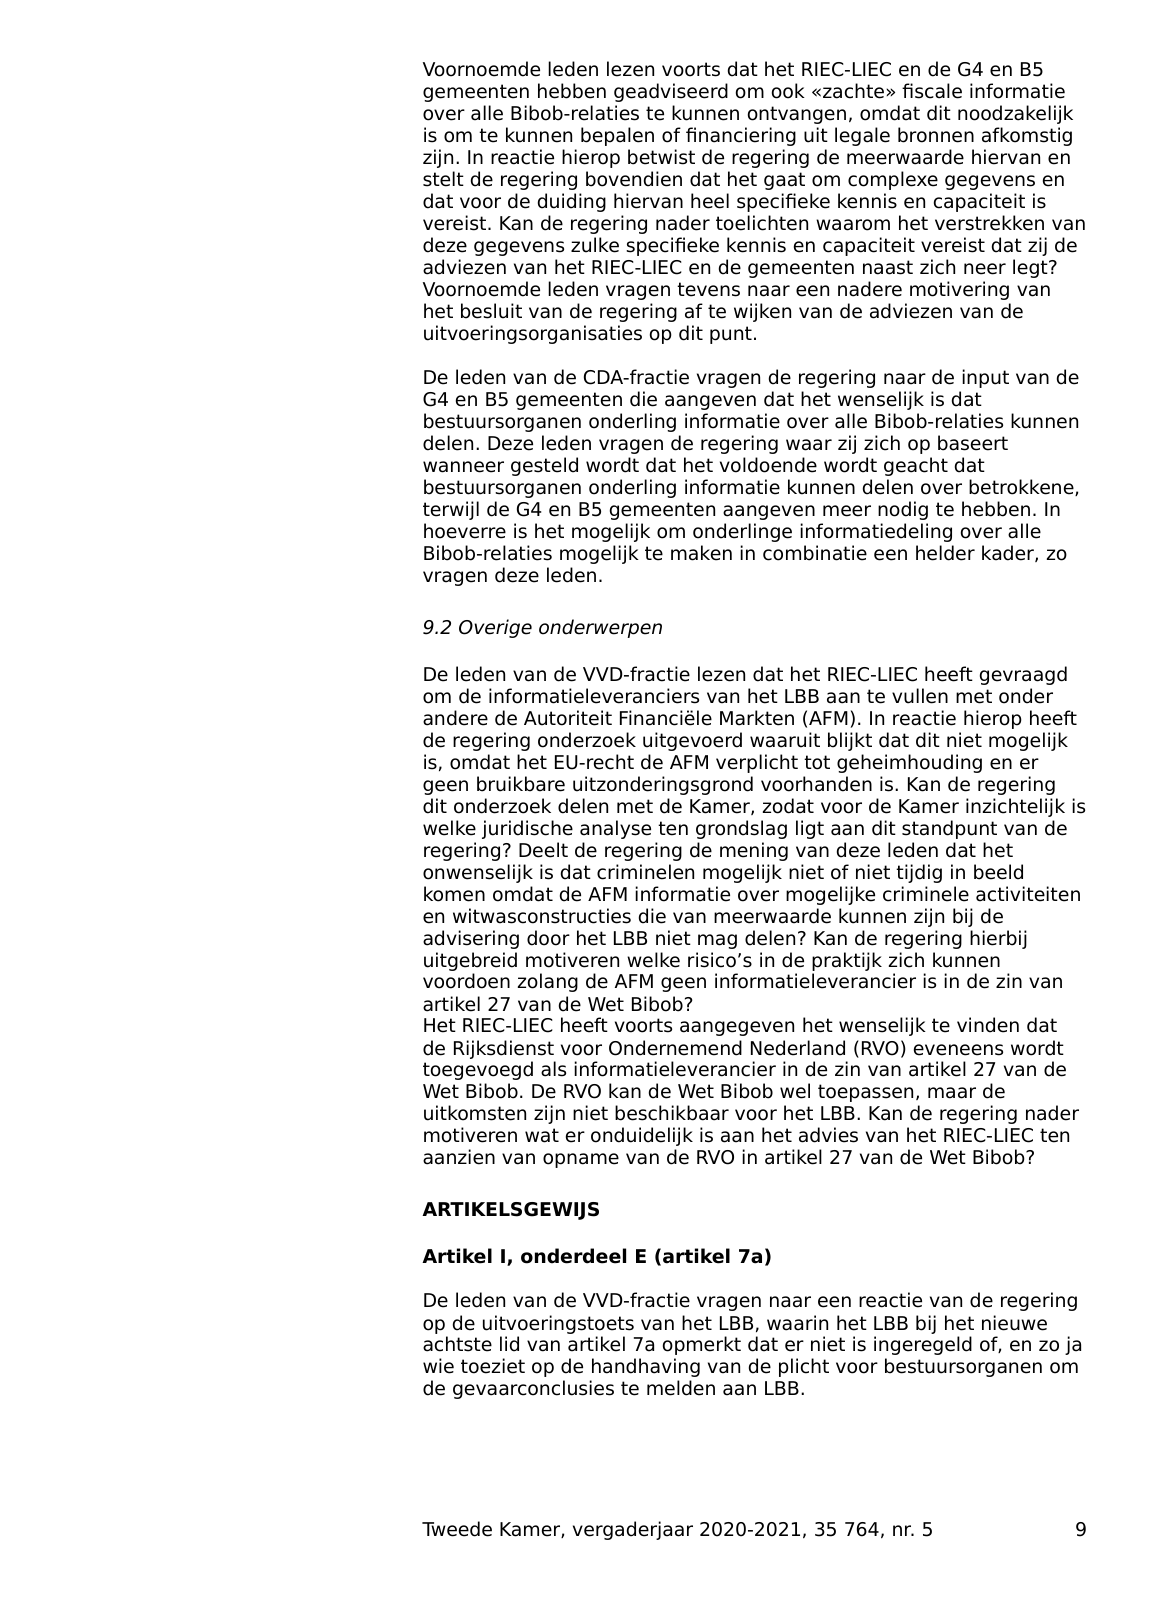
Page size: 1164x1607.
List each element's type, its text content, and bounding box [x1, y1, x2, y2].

text De leden van de CDA-fractie vragen de regering naar de input van de G4 en B5 gemeenten die aangeven dat het wenselijk is dat bestuursorganen onderling informatie over alle Bibob-relaties kunnen delen. Deze leden vragen de regering waar zij zich op baseert wanneer gesteld wordt dat het voldoende wordt geacht dat bestuursorganen onderling informatie kunnen delen over betrokkene, terwijl de G4 en B5 gemeenten aangeven meer nodig te hebben. In hoeverre is het mogelijk om onderlinge informatiedeling over alle Bibob-relaties mogelijk te maken in combinatie een helder kader, zo vragen deze leden. [422, 367, 1087, 587]
text De leden van de VVD-fractie vragen naar een reactie van de regering op de uitvoeringstoets van het LBB, waarin het LBB bij het nieuwe achtste lid van artikel 7a opmerkt dat er niet is ingeregeld of, en zo ja wie toeziet op de handhaving van de plicht voor bestuursorganen om de gevaarconclusies te melden aan LBB. [422, 1290, 1087, 1400]
subtitle Artikel I, onderdeel E (artikel 7a) [422, 1246, 1087, 1268]
text Het RIEC-LIEC heeft voorts aangegeven het wenselijk te vinden dat de Rijksdienst voor Ondernemend Nederland (RVO) eveneens wordt toegevoegd als informatieleverancier in de zin van artikel 27 van de Wet Bibob. De RVO kan de Wet Bibob wel toepassen, maar de uitkomsten zijn niet beschikbaar voor het LBB. Kan de regering nader motiveren wat er onduidelijk is aan het advies van het RIEC-LIEC ten aanzien van opname van de RVO in artikel 27 van de Wet Bibob? [422, 1015, 1087, 1169]
text De leden van de VVD-fractie lezen dat het RIEC-LIEC heeft gevraagd om de informatieleveranciers van het LBB aan te vullen met onder andere de Autoriteit Financiële Markten (AFM). In reactie hierop heeft de regering onderzoek uitgevoerd waaruit blijkt dat dit niet mogelijk is, omdat het EU-recht de AFM verplicht tot geheimhouding en er geen bruikbare uitzonderingsgrond voorhanden is. Kan de regering dit onderzoek delen met de Kamer, zodat voor de Kamer inzichtelijk is welke juridische analyse ten grondslag ligt aan dit standpunt van de regering? Deelt de regering de mening van deze leden dat het onwenselijk is dat criminelen mogelijk niet of niet tijdig in beeld komen omdat de AFM informatie over mogelijke criminele activiteiten en witwasconstructies die van meerwaarde kunnen zijn bij de advisering door het LBB niet mag delen? Kan de regering hierbij uitgebreid motiveren welke risico’s in de praktijk zich kunnen voordoen zolang de AFM geen informatieleverancier is in de zin van artikel 27 van de Wet Bibob? [422, 664, 1087, 1015]
text Voornoemde leden lezen voorts dat het RIEC-LIEC en de G4 en B5 gemeenten hebben geadviseerd om ook «zachte» fiscale informatie over alle Bibob-relaties te kunnen ontvangen, omdat dit noodzakelijk is om te kunnen bepalen of financiering uit legale bronnen afkomstig zijn. In reactie hierop betwist de regering de meerwaarde hiervan en stelt de regering bovendien dat het gaat om complexe gegevens en dat voor de duiding hiervan heel specifieke kennis en capaciteit is vereist. Kan de regering nader toelichten waarom het verstrekken van deze gegevens zulke specifieke kennis en capaciteit vereist dat zij de adviezen van het RIEC-LIEC en de gemeenten naast zich neer legt? Voornoemde leden vragen tevens naar een nadere motivering van het besluit van de regering af te wijken van de adviezen van de uitvoeringsorganisaties op dit punt. [422, 59, 1087, 345]
subtitle 9.2 Overige onderwerpen [422, 617, 1087, 639]
subtitle ARTIKELSGEWIJS [422, 1199, 1087, 1221]
